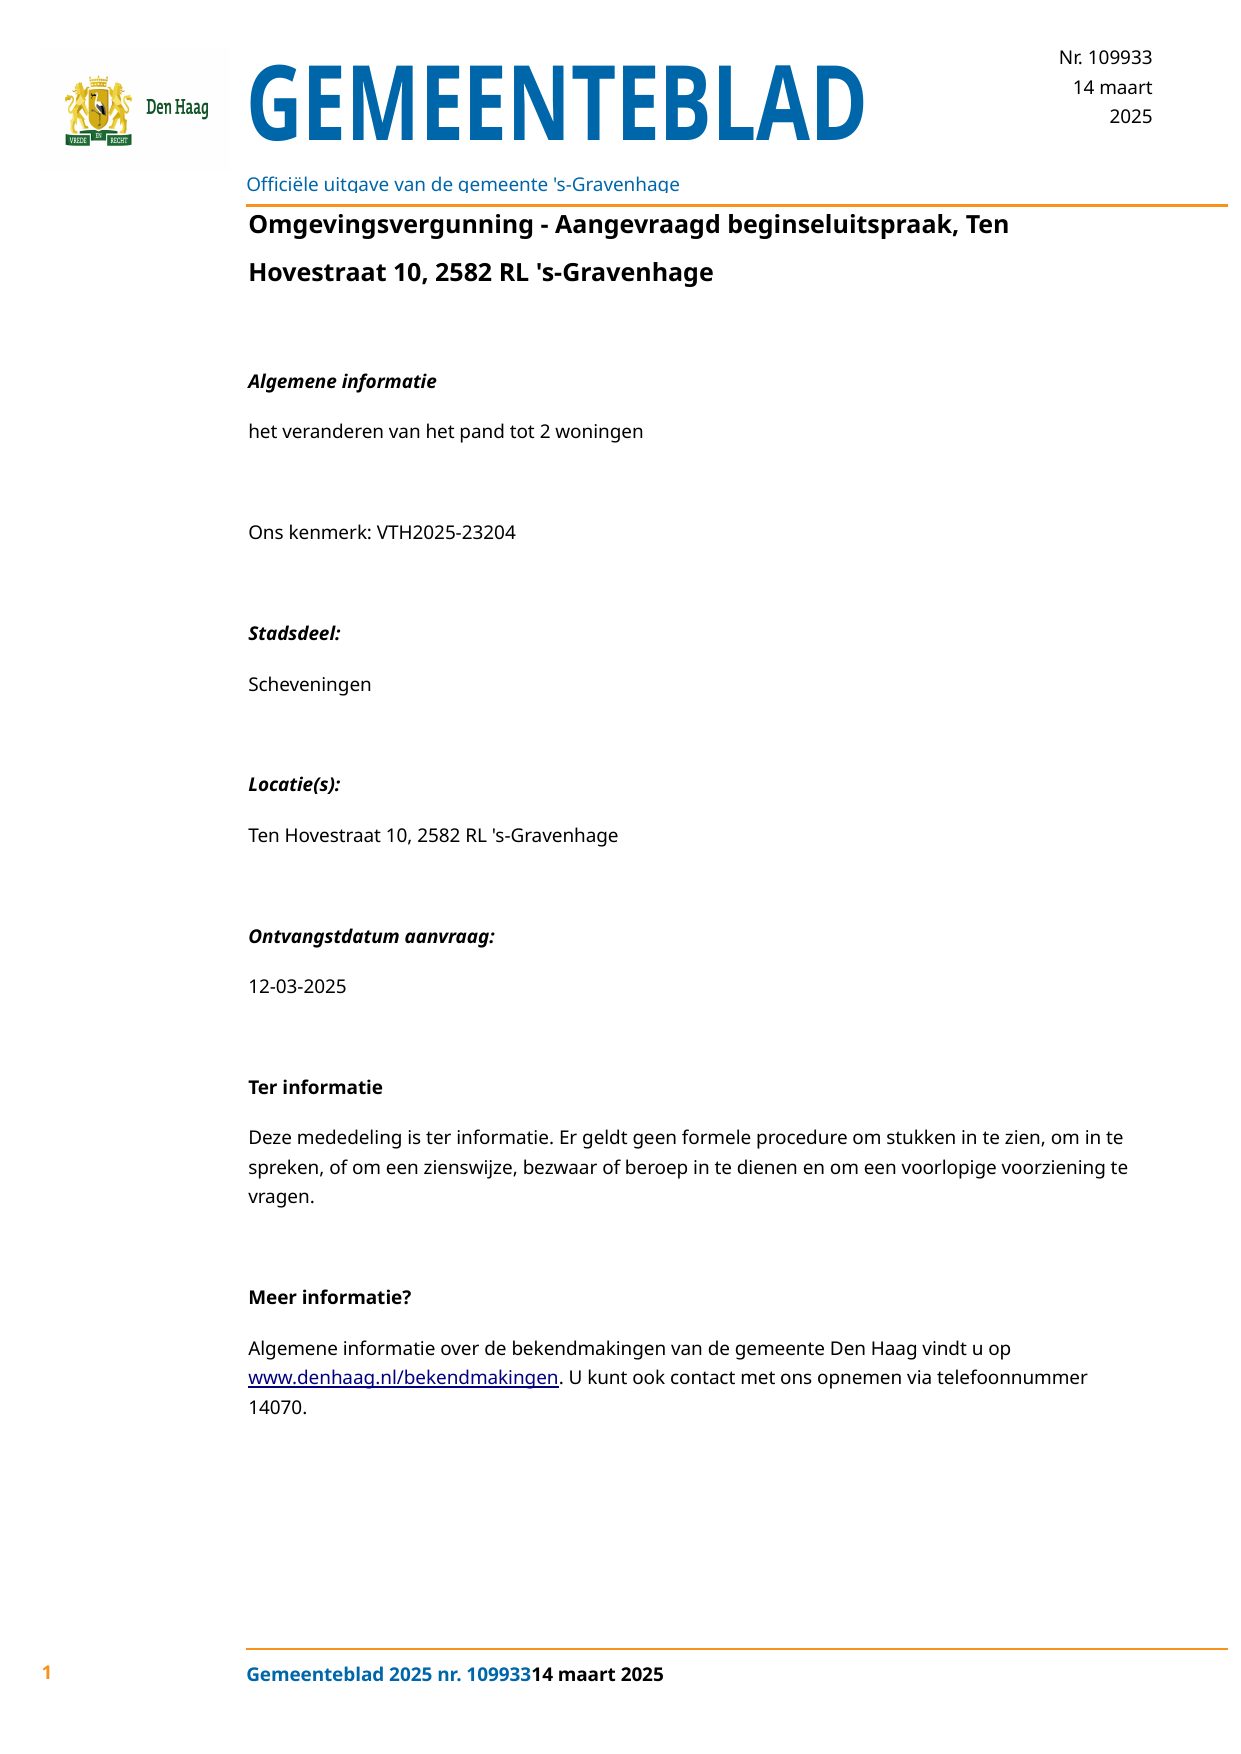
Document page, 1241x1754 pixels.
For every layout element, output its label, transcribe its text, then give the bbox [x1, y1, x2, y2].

text 12-03-2025 [248, 973, 1152, 999]
picture [41, 47, 231, 172]
text Scheveningen [248, 671, 1152, 697]
text Stadsdeel: [248, 620, 1152, 646]
text Algemene informatie [248, 368, 1152, 394]
text Ter informatie [248, 1074, 1152, 1100]
text Ten Hovestraat 10, 2582 RL 's-Gravenhage [248, 822, 1152, 848]
text Algemene informatie over de bekendmakingen van de gemeente Den Haag vindt u op www.denhaag.nl/bekendmakingen. U kunt ook contact met ons opnemen via telefoonnummer 14070. [248, 1335, 1152, 1420]
text het veranderen van het pand tot 2 woningen [248, 419, 1152, 444]
text Ontvangstdatum aanvraag: [248, 923, 1152, 949]
text Meer informatie? [248, 1284, 1152, 1310]
text Deze mededeling is ter informatie. Er geldt geen formele procedure om stukken in te zien, om in te spreken, of om een zienswijze, bezwaar of beroep in te dienen en om een voorlopige voorziening te vragen. [248, 1124, 1152, 1209]
text Ons kenmerk: VTH2025-23204 [248, 519, 1152, 545]
text Locatie(s): [248, 772, 1152, 797]
text Omgevingsvergunning - Aangevraagd beginseluitspraak, Ten Hovestraat 10, 2582 RL 's-Gravenhage [248, 207, 1152, 288]
